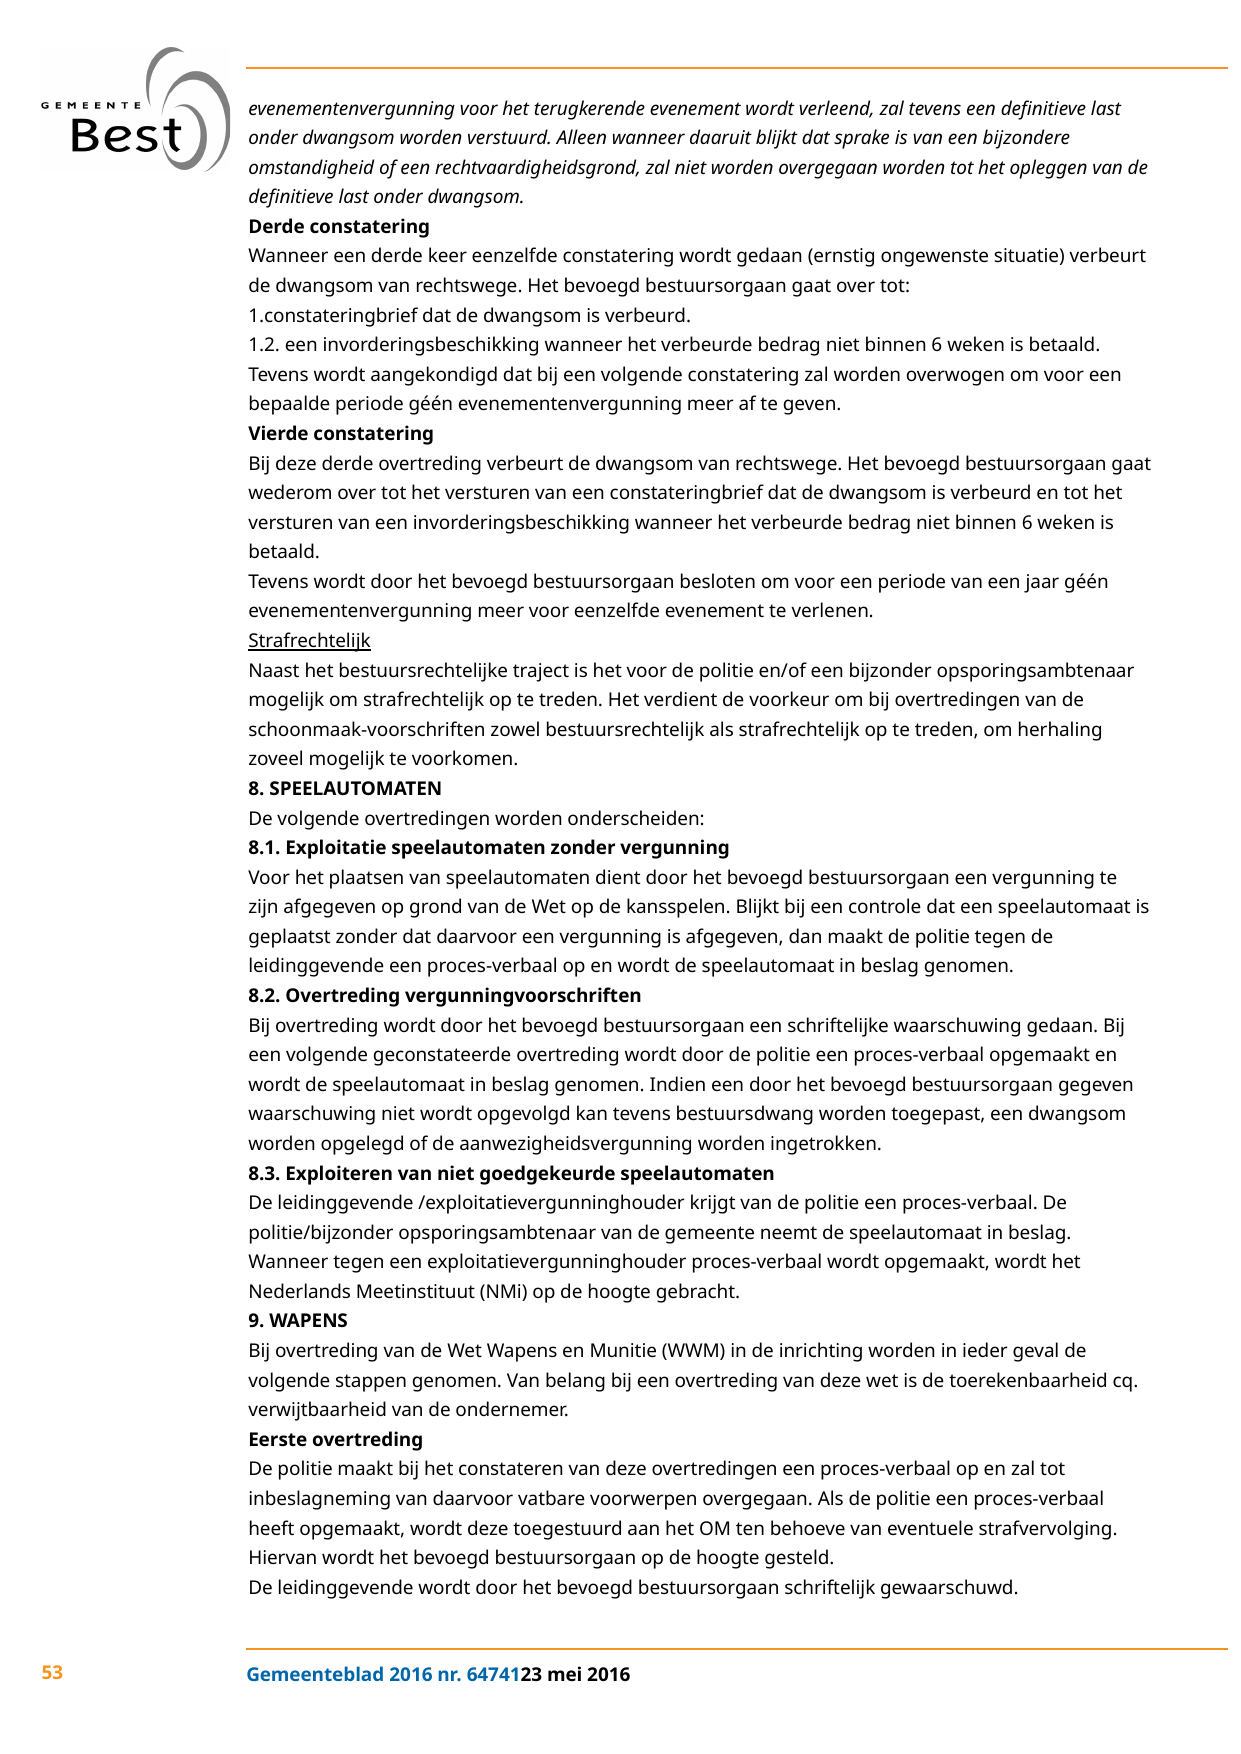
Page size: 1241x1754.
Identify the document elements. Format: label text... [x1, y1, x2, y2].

text De leidinggevende /exploitatievergunninghouder krijgt van de politie een proces-verbaal. De politie/bijzonder opsporingsambtenaar van de gemeente neemt de speelautomaat in beslag. [248, 1189, 1152, 1245]
text 1.constateringbrief dat de dwangsom is verbeurd. [248, 302, 1152, 328]
text 1.2. een invorderingsbeschikking wanneer het verbeurde bedrag niet binnen 6 weken is betaald. [248, 331, 1152, 357]
text 8.1. Exploitatie speelautomaten zonder vergunning [248, 834, 1152, 860]
text Tevens wordt aangekondigd dat bij een volgende constatering zal worden overwogen om voor een bepaalde periode géén evenementenvergunning meer af te geven. [248, 361, 1152, 416]
picture [41, 47, 231, 172]
text 9. WAPENS [248, 1308, 1152, 1333]
text Bij overtreding wordt door het bevoegd bestuursorgaan een schriftelijke waarschuwing gedaan. Bij een volgende geconstateerde overtreding wordt door de politie een proces-verbaal opgemaakt en wordt de speelautomaat in beslag genomen. Indien een door het bevoegd bestuursorgaan gegeven waarschuwing niet wordt opgevolgd kan tevens bestuursdwang worden toegepast, een dwangsom worden opgelegd of de aanwezigheidsvergunning worden ingetrokken. [248, 1012, 1152, 1156]
text De politie maakt bij het constateren van deze overtredingen een proces-verbaal op en zal tot inbeslagneming van daarvoor vatbare voorwerpen overgegaan. Als de politie een proces-verbaal heeft opgemaakt, wordt deze toegestuurd aan het OM ten behoeve van eventuele strafvervolging. Hiervan wordt het bevoegd bestuursorgaan op de hoogte gesteld. [248, 1456, 1152, 1570]
text Vierde constatering [248, 420, 1152, 446]
text 8. SPEELAUTOMATEN [248, 775, 1152, 801]
text Naast het bestuursrechtelijke traject is het voor de politie en/of een bijzonder opsporingsambtenaar mogelijk om strafrechtelijk op te treden. Het verdient de voorkeur om bij overtredingen van de schoonmaak-voorschriften zowel bestuursrechtelijk als strafrechtelijk op te treden, om herhaling zoveel mogelijk te voorkomen. [248, 657, 1152, 771]
text Wanneer tegen een exploitatievergunninghouder proces-verbaal wordt opgemaakt, wordt het Nederlands Meetinstituut (NMi) op de hoogte gebracht. [248, 1248, 1152, 1304]
text Bij deze derde overtreding verbeurt de dwangsom van rechtswege. Het bevoegd bestuursorgaan gaat wederom over tot het versturen van een constateringbrief dat de dwangsom is verbeurd en tot het versturen van een invorderingsbeschikking wanneer het verbeurde bedrag niet binnen 6 weken is betaald. [248, 450, 1152, 564]
text Bij overtreding van de Wet Wapens en Munitie (WWM) in de inrichting worden in ieder geval de volgende stappen genomen. Van belang bij een overtreding van deze wet is de toerekenbaarheid cq. verwijtbaarheid van de ondernemer. [248, 1337, 1152, 1422]
text Strafrechtelijk [248, 627, 1152, 653]
text Eerste overtreding [248, 1426, 1152, 1452]
text Voor het plaatsen van speelautomaten dient door het bevoegd bestuursorgaan een vergunning te zijn afgegeven op grond van de Wet op de kansspelen. Blijkt bij een controle dat een speelautomaat is geplaatst zonder dat daarvoor een vergunning is afgegeven, dan maakt de politie tegen de leidinggevende een proces-verbaal op en wordt de speelautomaat in beslag genomen. [248, 864, 1152, 978]
text Tevens wordt door het bevoegd bestuursorgaan besloten om voor een periode van een jaar géén evenementenvergunning meer voor eenzelfde evenement te verlenen. [248, 568, 1152, 623]
text Wanneer een derde keer eenzelfde constatering wordt gedaan (ernstig ongewenste situatie) verbeurt de dwangsom van rechtswege. Het bevoegd bestuursorgaan gaat over tot: [248, 243, 1152, 298]
text Derde constatering [248, 213, 1152, 239]
text 8.2. Overtreding vergunningvoorschriften [248, 982, 1152, 1008]
text De volgende overtredingen worden onderscheiden: [248, 805, 1152, 831]
text 8.3. Exploiteren van niet goedgekeurde speelautomaten [248, 1160, 1152, 1186]
text evenementenvergunning voor het terugkerende evenement wordt verleend, zal tevens een definitieve last onder dwangsom worden verstuurd. Alleen wanneer daaruit blijkt dat sprake is van een bijzondere omstandigheid of een rechtvaardigheidsgrond, zal niet worden overgegaan worden tot het opleggen van de definitieve last onder dwangsom. [248, 95, 1152, 209]
text De leidinggevende wordt door het bevoegd bestuursorgaan schriftelijk gewaarschuwd. [248, 1574, 1152, 1600]
